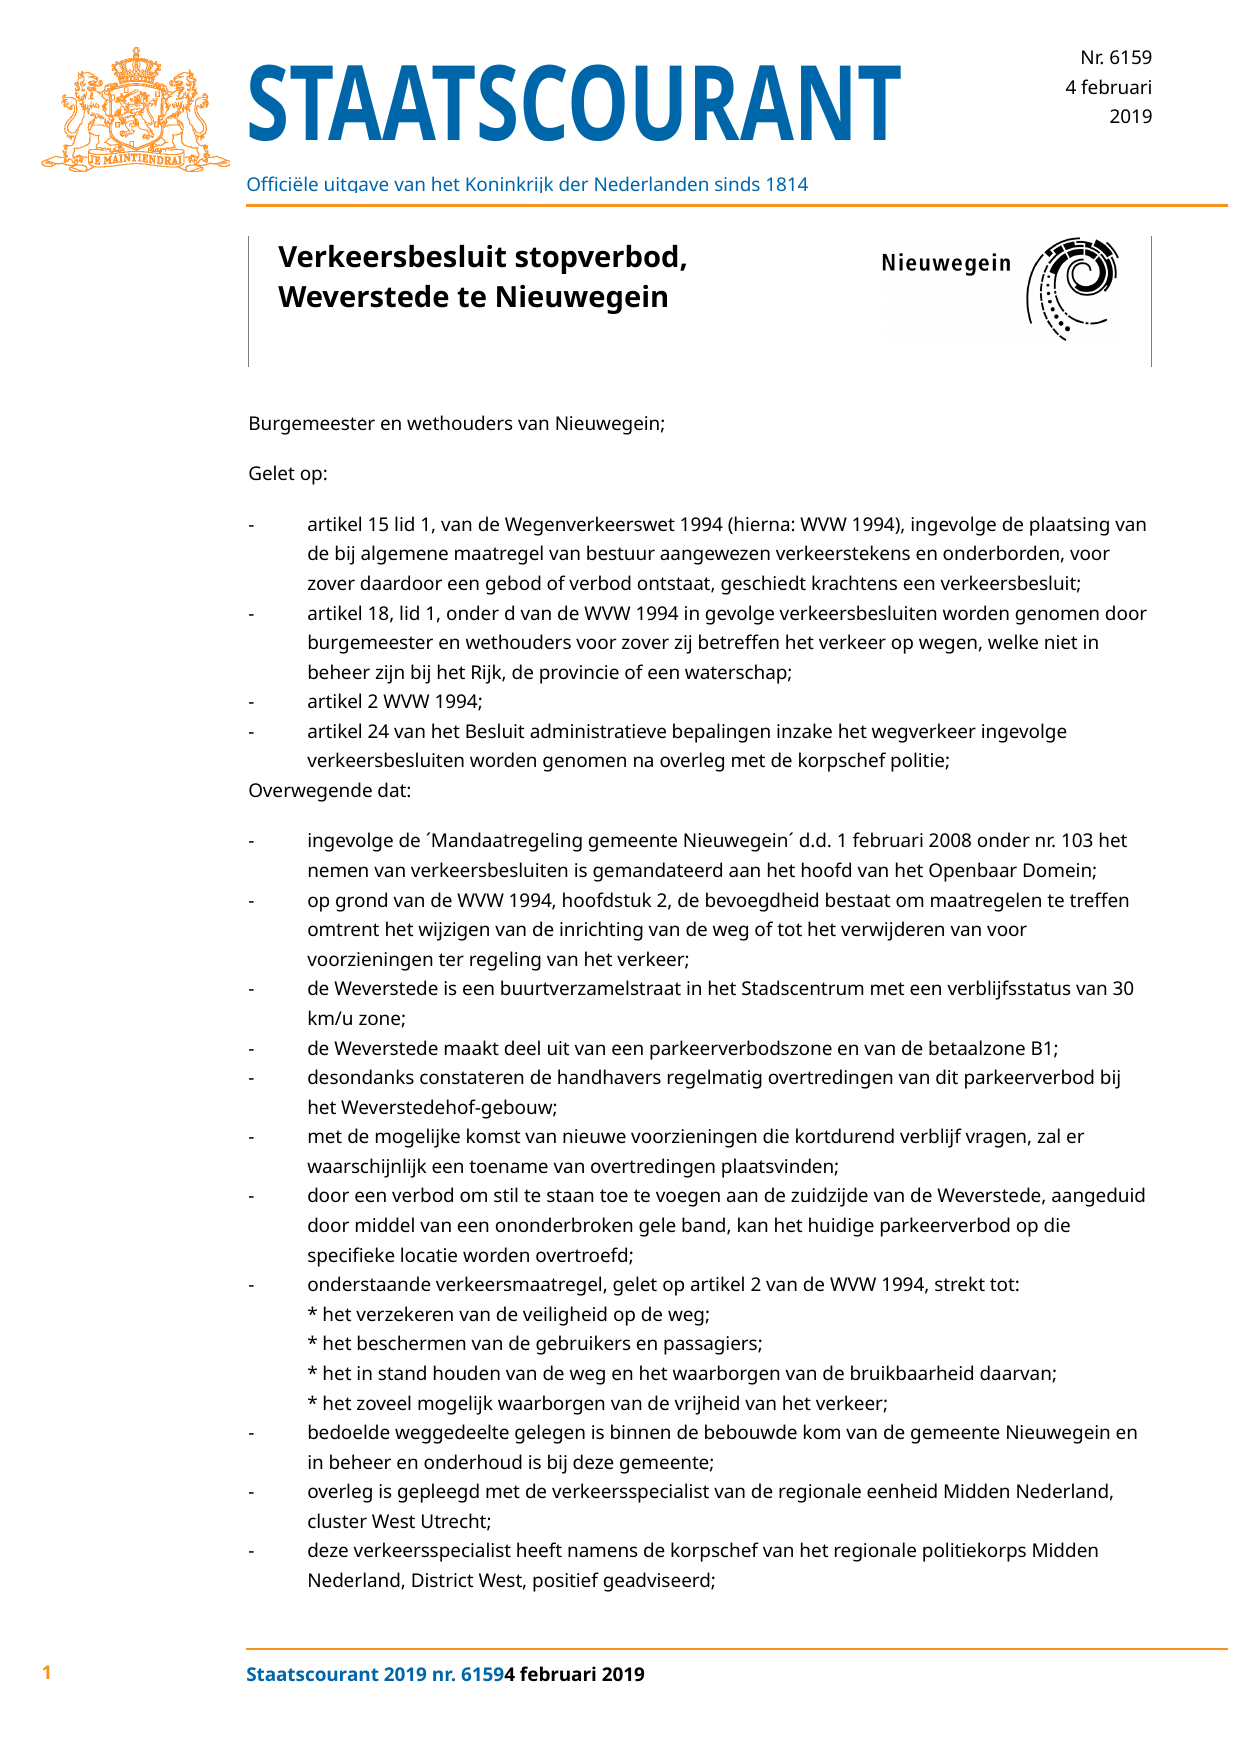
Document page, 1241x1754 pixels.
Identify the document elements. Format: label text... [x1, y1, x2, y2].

picture [41, 47, 231, 172]
table_header Verkeersbesluit stopverbod, Weverstede te Nieuwegein [249, 236, 850, 367]
text Burgemeester en wethouders van Nieuwegein; [248, 410, 1152, 436]
list * het in stand houden van de weg en het waarborgen van de bruikbaarheid daarvan; [248, 1360, 1152, 1386]
list ingevolge de ´Mandaatregeling gemeente Nieuwegein´ d.d. 1 februari 2008 onder nr. 103 het nemen van verkeersbesluiten is gemandateerd aan het hoofd van het Openbaar Domein; [248, 828, 1152, 883]
list artikel 18, lid 1, onder d van de WVW 1994 in gevolge verkeersbesluiten worden genomen door burgemeester en wethouders voor zover zij betreffen het verkeer op wegen, welke niet in beheer zijn bij het Rijk, de provincie of een waterschap; [248, 600, 1152, 685]
list door een verbod om stil te staan toe te voegen aan de zuidzijde van de Weverstede, aangeduid door middel van een ononderbroken gele band, kan het huidige parkeerverbod op die specifieke locatie worden overtroefd; [248, 1183, 1152, 1268]
list met de mogelijke komst van nieuwe voorzieningen die kortdurend verblijf vragen, zal er waarschijnlijk een toename van overtredingen plaatsvinden; [248, 1123, 1152, 1179]
table_header [850, 236, 1151, 367]
list overleg is gepleegd met de verkeersspecialist van de regionale eenheid Midden Nederland, cluster West Utrecht; [248, 1478, 1152, 1534]
list artikel 15 lid 1, van de Wegenverkeerswet 1994 (hierna: WVW 1994), ingevolge de plaatsing van de bij algemene maatregel van bestuur aangewezen verkeerstekens en onderborden, voor zover daardoor een gebod of verbod ontstaat, geschiedt krachtens een verkeersbesluit; [248, 511, 1152, 596]
list bedoelde weggedeelte gelegen is binnen de bebouwde kom van de gemeente Nieuwegein en in beheer en onderhoud is bij deze gemeente; [248, 1419, 1152, 1475]
list de Weverstede maakt deel uit van een parkeerverbodszone en van de betaalzone B1; [248, 1035, 1152, 1061]
list onderstaande verkeersmaatregel, gelet op artikel 2 van de WVW 1994, strekt tot: [248, 1271, 1152, 1297]
list artikel 2 WVW 1994; [248, 688, 1152, 714]
list * het beschermen van de gebruikers en passagiers; [248, 1331, 1152, 1356]
list * het verzekeren van de veiligheid op de weg; [248, 1301, 1152, 1327]
list op grond van de WVW 1994, hoofdstuk 2, de bevoegdheid bestaat om maatregelen te treffen omtrent het wijzigen van de inrichting van de weg of tot het verwijderen van voor voorzieningen ter regeling van het verkeer; [248, 887, 1152, 972]
text Gelet op: [248, 461, 1152, 486]
list artikel 24 van het Besluit administratieve bepalingen inzake het wegverkeer ingevolge verkeersbesluiten worden genomen na overleg met de korpschef politie; [248, 718, 1152, 773]
list * het zoveel mogelijk waarborgen van de vrijheid van het verkeer; [248, 1390, 1152, 1416]
picture [882, 236, 1119, 342]
list desondanks constateren de handhavers regelmatig overtredingen van dit parkeerverbod bij het Weverstedehof-gebouw; [248, 1064, 1152, 1120]
text Overwegende dat: [248, 777, 1152, 803]
list deze verkeersspecialist heeft namens de korpschef van het regionale politiekorps Midden Nederland, District West, positief geadviseerd; [248, 1538, 1152, 1593]
list de Weverstede is een buurtverzamelstraat in het Stadscentrum met een verblijfsstatus van 30 km/u zone; [248, 976, 1152, 1031]
